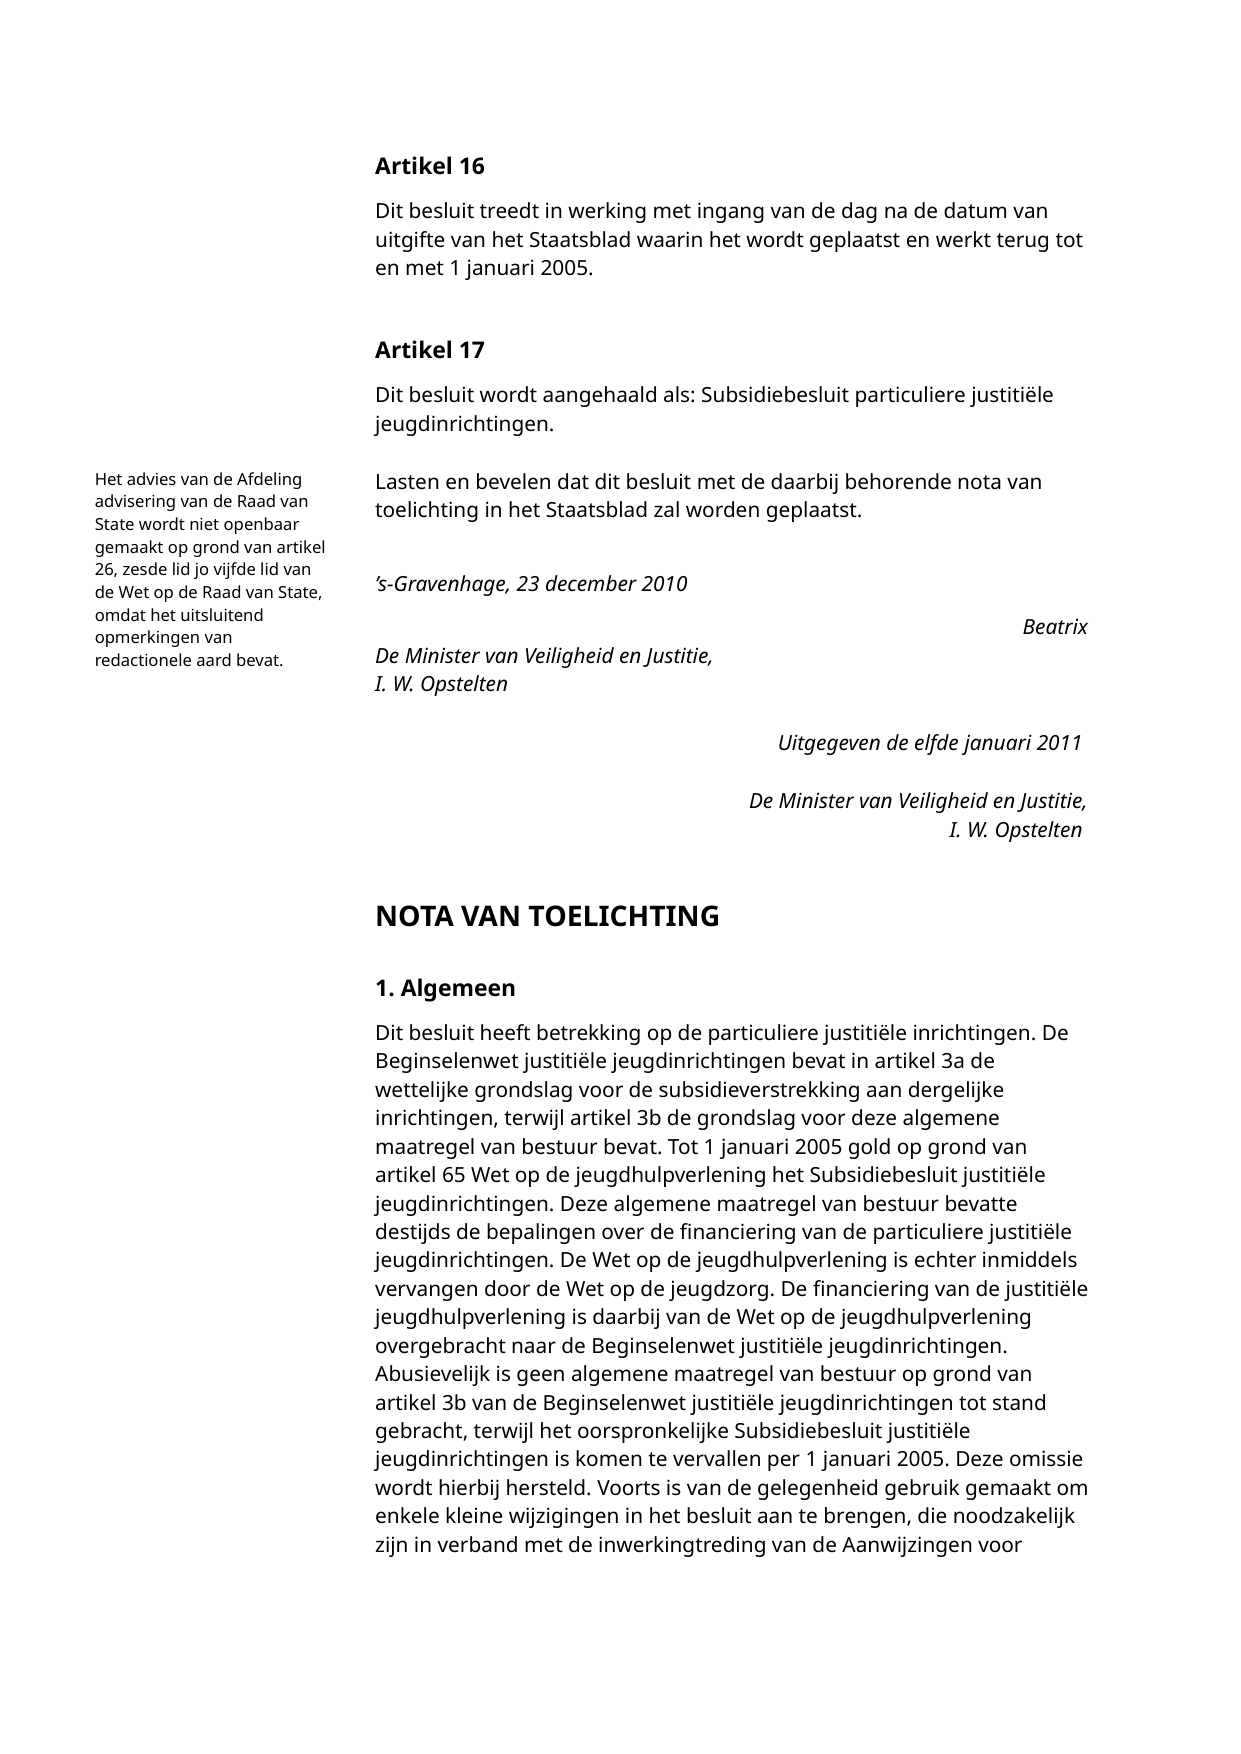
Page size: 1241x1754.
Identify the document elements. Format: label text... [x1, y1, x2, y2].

text Beatrix [375, 612, 1090, 641]
text Lasten en bevelen dat dit besluit met de daarbij behorende nota van toelichting in het Staatsblad zal worden geplaatst. [375, 467, 1090, 524]
subtitle Artikel 16 [375, 150, 1090, 181]
text Dit besluit wordt aangehaald als: Subsidiebesluit particuliere justitiële jeugdinrichtingen. [375, 380, 1090, 437]
text De Minister van Veiligheid en Justitie, [375, 786, 1090, 815]
subtitle 1. Algemeen [375, 972, 1090, 1003]
text Dit besluit heeft betrekking op de particuliere justitiële inrichtingen. De Beginselenwet justitiële jeugdinrichtingen bevat in artikel 3a de wettelijke grondslag voor de subsidieverstrekking aan dergelijke inrichtingen, terwijl artikel 3b de grondslag voor deze algemene maatregel van bestuur bevat. Tot 1 januari 2005 gold op grond van artikel 65 Wet op de jeugdhulpverlening het Subsidiebesluit justitiële jeugdinrichtingen. Deze algemene maatregel van bestuur bevatte destijds de bepalingen over de financiering van de particuliere justitiële jeugdinrichtingen. De Wet op de jeugdhulpverlening is echter inmiddels vervangen door de Wet op de jeugdzorg. De financiering van de justitiële jeugdhulpverlening is daarbij van de Wet op de jeugdhulpverlening overgebracht naar de Beginselenwet justitiële jeugdinrichtingen. Abusievelijk is geen algemene maatregel van bestuur op grond van artikel 3b van de Beginselenwet justitiële jeugdinrichtingen tot stand gebracht, terwijl het oorspronkelijke Subsidiebesluit justitiële jeugdinrichtingen is komen te vervallen per 1 januari 2005. Deze omissie wordt hierbij hersteld. Voorts is van de gelegenheid gebruik gemaakt om enkele kleine wijzigingen in het besluit aan te brengen, die noodzakelijk zijn in verband met de inwerkingtreding van de Aanwijzingen voor [375, 1018, 1090, 1558]
text ’s-Gravenhage, 23 december 2010 [375, 569, 1090, 597]
text Uitgegeven de elfde januari 2011 [375, 728, 1090, 756]
subtitle Artikel 17 [375, 334, 1090, 365]
text Dit besluit treedt in werking met ingang van de dag na de datum van uitgifte van het Staatsblad waarin het wordt geplaatst en werkt terug tot en met 1 januari 2005. [375, 196, 1090, 282]
text Het advies van de Afdeling advisering van de Raad van State wordt niet openbaar gemaakt op grond van artikel 26, zesde lid jo vijfde lid van de Wet op de Raad van State, omdat het uitsluitend opmerkingen van redactionele aard bevat. [94, 467, 328, 672]
text I. W. Opstelten [375, 669, 1090, 698]
text De Minister van Veiligheid en Justitie, [375, 641, 1090, 669]
text I. W. Opstelten [375, 815, 1090, 843]
subtitle NOTA VAN TOELICHTING [375, 896, 1090, 934]
